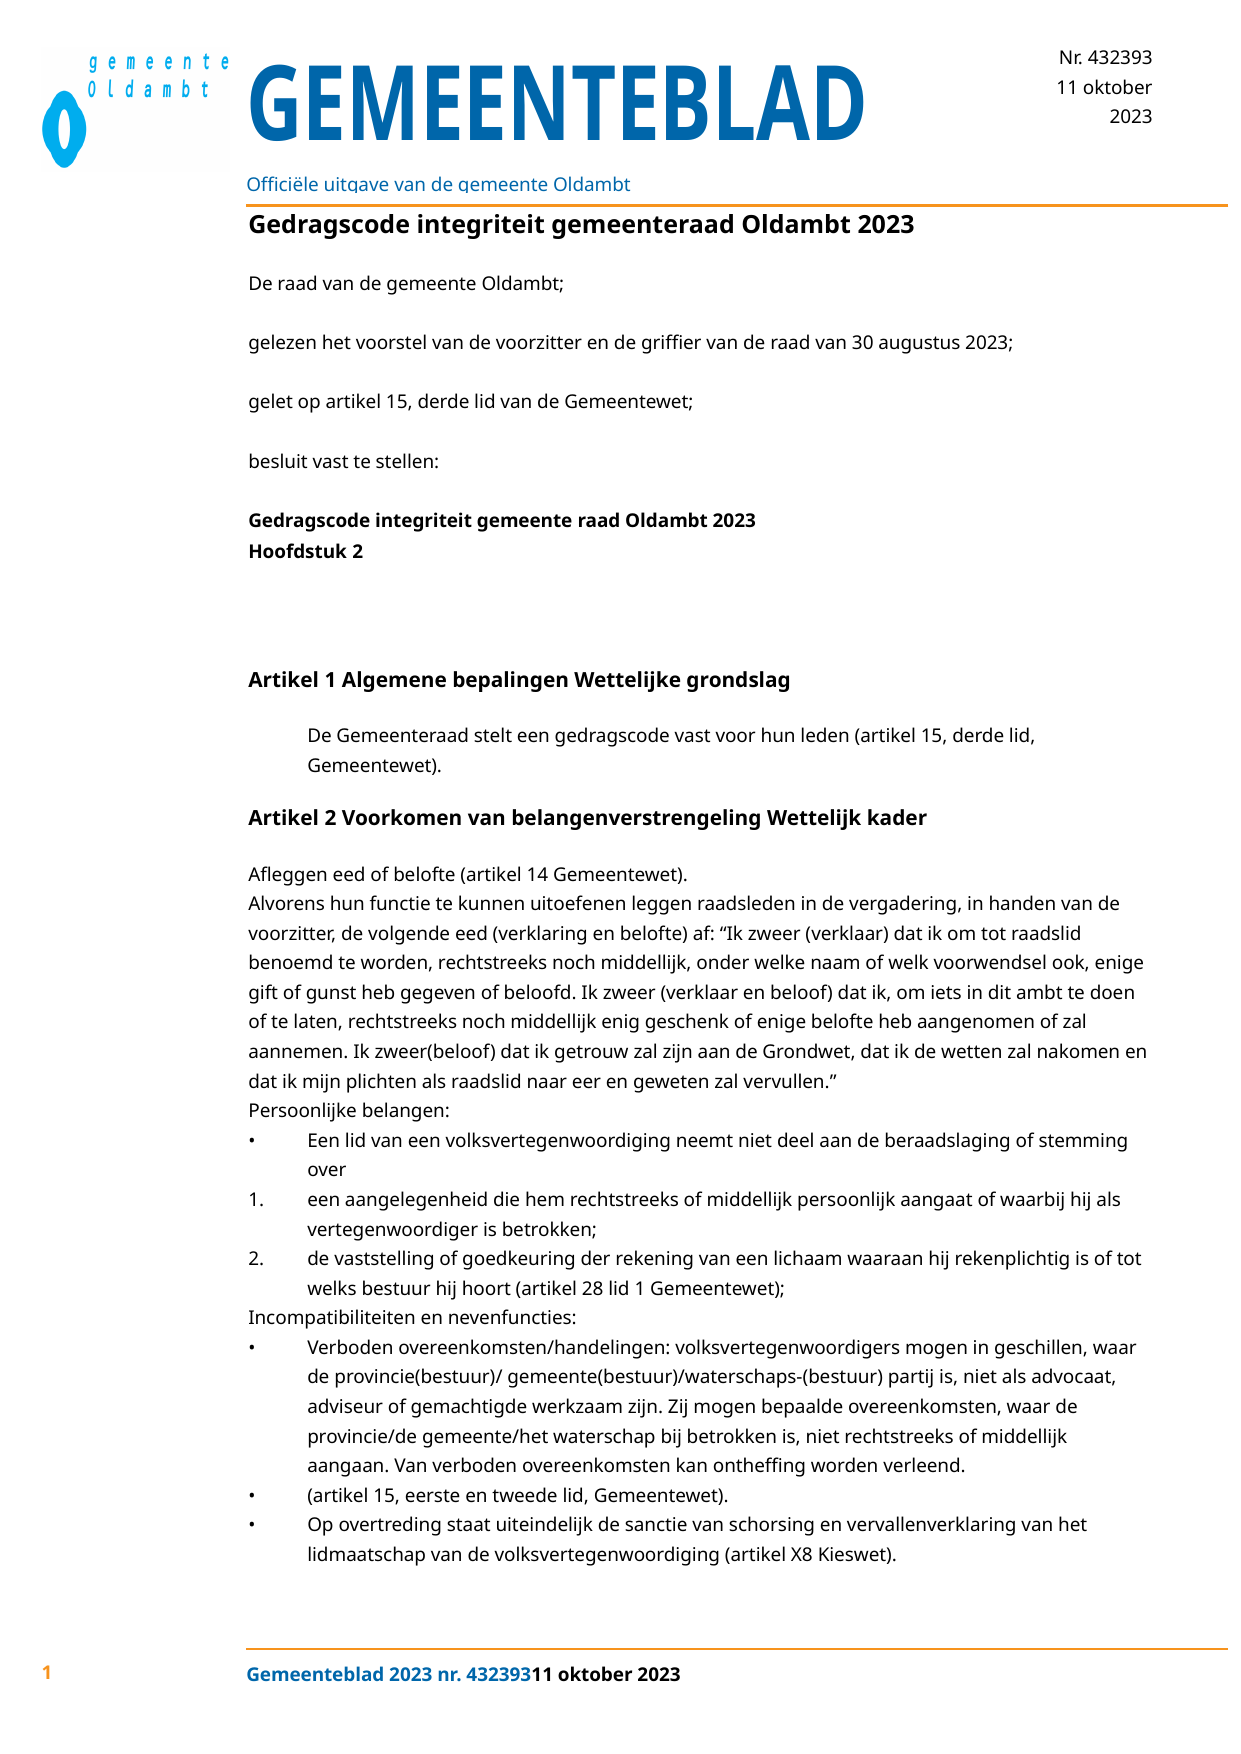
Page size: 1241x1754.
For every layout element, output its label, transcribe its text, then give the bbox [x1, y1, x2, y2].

text Gedragscode integriteit gemeente raad Oldambt 2023 [248, 507, 1152, 533]
text Artikel 1 Algemene bepalingen Wettelijke grondslag [248, 665, 1152, 693]
list (artikel 15, eerste en tweede lid, Gemeentewet). [248, 1482, 1152, 1508]
text gelet op artikel 15, derde lid van de Gemeentewet; [248, 389, 1152, 414]
text Artikel 2 Voorkomen van belangenverstrengeling Wettelijk kader [248, 803, 1152, 831]
text Hoofdstuk 2 [248, 537, 1152, 565]
text besluit vast te stellen: [248, 448, 1152, 473]
text Incompatibiliteiten en nevenfuncties: [248, 1304, 1152, 1330]
list De Gemeenteraad stelt een gedragscode vast voor hun leden (artikel 15, derde lid, Gemeentewet). [248, 723, 1152, 778]
list de vaststelling of goedkeuring der rekening van een lichaam waaraan hij rekenplichtig is of tot welks bestuur hij hoort (artikel 28 lid 1 Gemeentewet); [248, 1245, 1152, 1301]
text De raad van de gemeente Oldambt; [248, 270, 1152, 296]
text Afleggen eed of belofte (artikel 14 Gemeentewet). [248, 861, 1152, 886]
picture [41, 47, 231, 172]
text Persoonlijke belangen: [248, 1097, 1152, 1123]
list een aangelegenheid die hem rechtstreeks of middellijk persoonlijk aangaat of waarbij hij als vertegenwoordiger is betrokken; [248, 1186, 1152, 1241]
text gelezen het voorstel van de voorzitter en de griffier van de raad van 30 augustus 2023; [248, 329, 1152, 355]
list Verboden overeenkomsten/handelingen: volksvertegenwoordigers mogen in geschillen, waar de provincie(bestuur)/ gemeente(bestuur)/waterschaps-(bestuur) partij is, niet als advocaat, adviseur of gemachtigde werkzaam zijn. Zij mogen bepaalde overeenkomsten, waar de provincie/de gemeente/het waterschap bij betrokken is, niet rechtstreeks of middellijk aangaan. Van verboden overeenkomsten kan ontheffing worden verleend. [248, 1334, 1152, 1478]
list Op overtreding staat uiteindelijk de sanctie van schorsing en vervallenverklaring van het lidmaatschap van de volksvertegenwoordiging (artikel X8 Kieswet). [248, 1512, 1152, 1567]
text Gedragscode integriteit gemeenteraad Oldambt 2023 [248, 207, 1152, 241]
text Alvorens hun functie te kunnen uitoefenen leggen raadsleden in de vergadering, in handen van de voorzitter, de volgende eed (verklaring en belofte) af: “Ik zweer (verklaar) dat ik om tot raadslid benoemd te worden, rechtstreeks noch middellijk, onder welke naam of welk voorwendsel ook, enige gift of gunst heb gegeven of beloofd. Ik zweer (verklaar en beloof) dat ik, om iets in dit ambt te doen of te laten, rechtstreeks noch middellijk enig geschenk of enige belofte heb aangenomen of zal aannemen. Ik zweer(beloof) dat ik getrouw zal zijn aan de Grondwet, dat ik de wetten zal nakomen en dat ik mijn plichten als raadslid naar eer en geweten zal vervullen.” [248, 890, 1152, 1093]
list Een lid van een volksvertegenwoordiging neemt niet deel aan de beraadslaging of stemming over [248, 1127, 1152, 1182]
